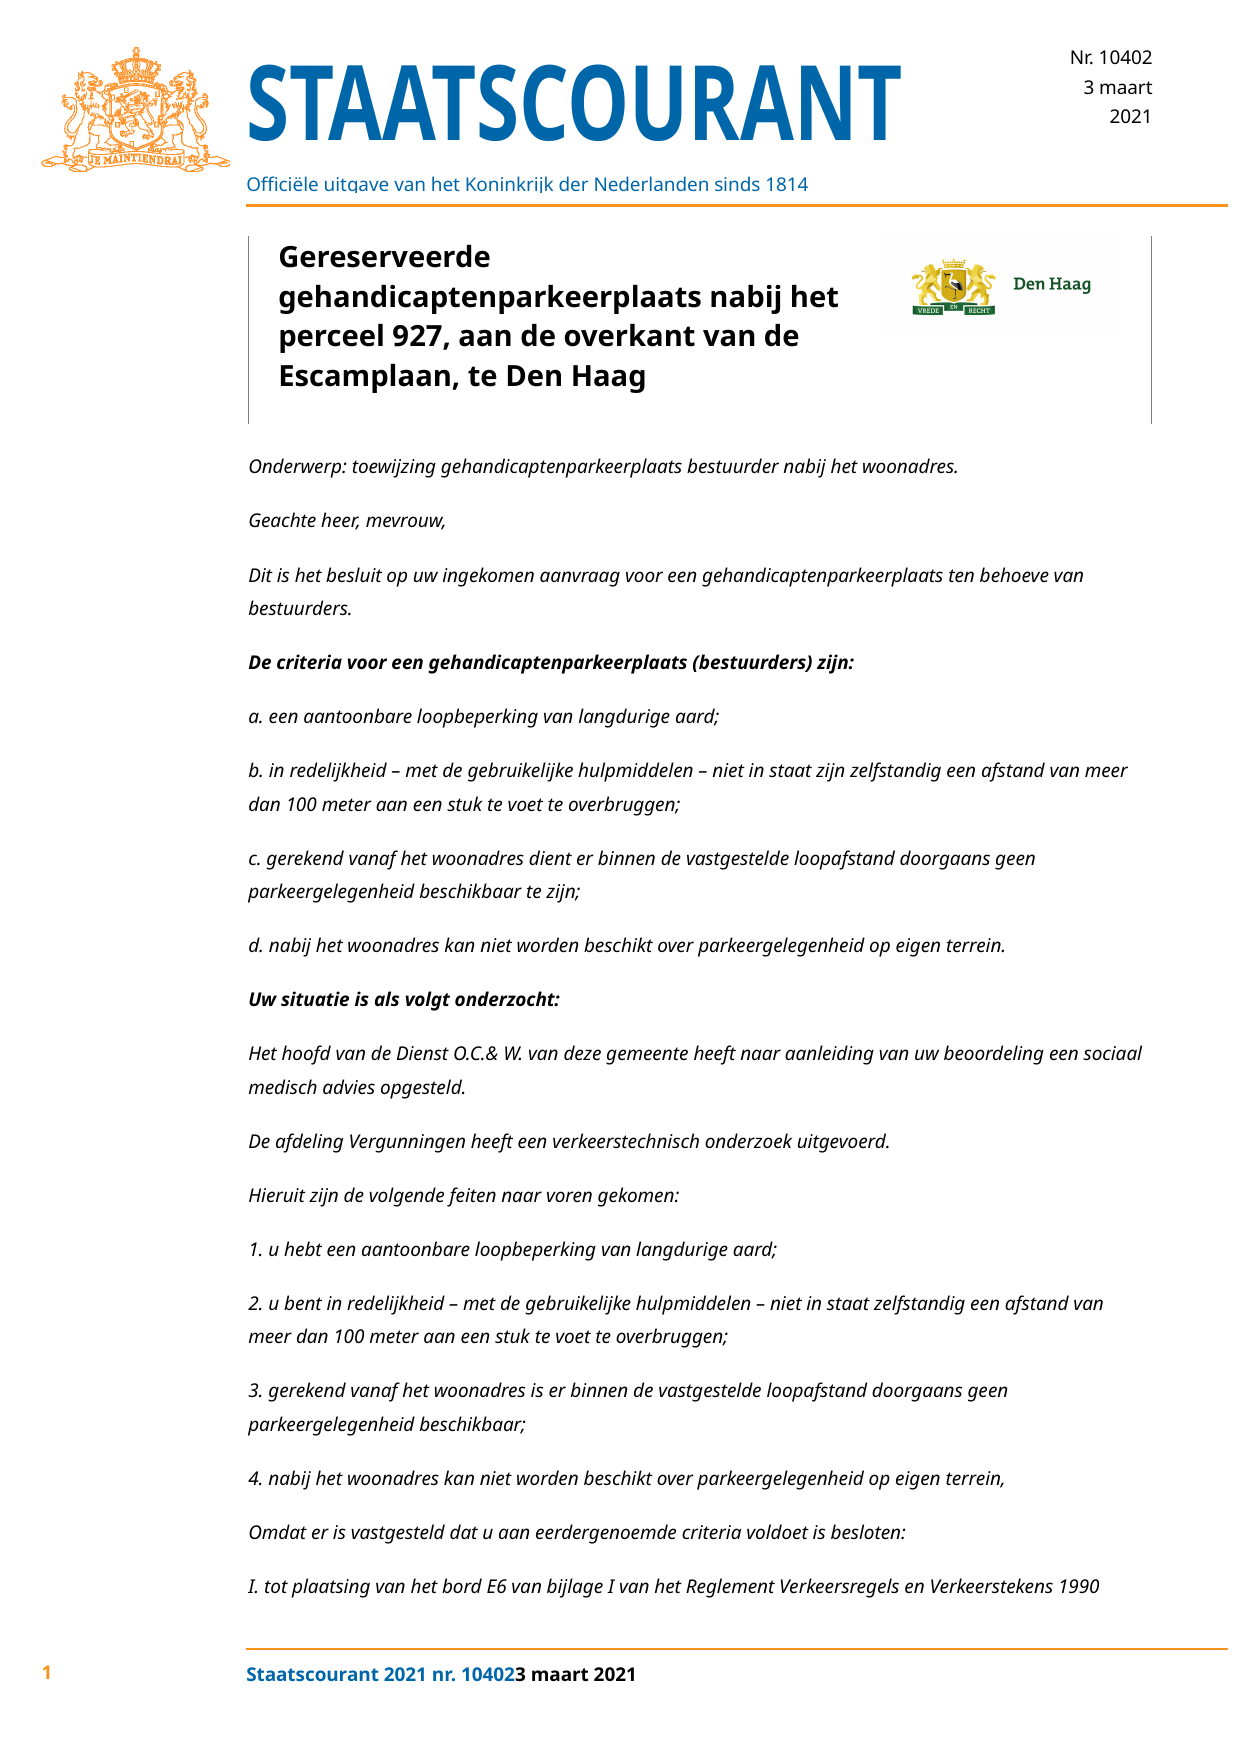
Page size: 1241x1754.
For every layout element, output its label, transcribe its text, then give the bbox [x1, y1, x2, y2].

table_header [850, 236, 1151, 424]
text Onderwerp: toewijzing gehandicaptenparkeerplaats bestuurder nabij het woonadres. [248, 454, 1152, 479]
text De criteria voor een gehandicaptenparkeerplaats (bestuurders) zijn: [248, 649, 1152, 675]
text Uw situatie is als volgt onderzocht: [248, 986, 1152, 1012]
text Hieruit zijn de volgende feiten naar voren gekomen: [248, 1182, 1152, 1208]
text I. tot plaatsing van het bord E6 van bijlage I van het Reglement Verkeersregels en Verkeerstekens 1990 [248, 1573, 1152, 1599]
picture [41, 47, 231, 172]
text 4. nabij het woonadres kan niet worden beschikt over parkeergelegenheid op eigen terrein, [248, 1465, 1152, 1491]
text Dit is het besluit op uw ingekomen aanvraag voor een gehandicaptenparkeerplaats ten behoeve van bestuurders. [248, 562, 1152, 621]
text Het hoofd van de Dienst O.C.& W. van deze gemeente heeft naar aanleiding van uw beoordeling een sociaal medisch advies opgesteld. [248, 1041, 1152, 1100]
text 1. u hebt een aantoonbare loopbeperking van langdurige aard; [248, 1236, 1152, 1262]
text c. gerekend vanaf het woonadres dient er binnen de vastgestelde loopafstand doorgaans geen parkeergelegenheid beschikbaar te zijn; [248, 845, 1152, 904]
text De afdeling Vergunningen heeft een verkeerstechnisch onderzoek uitgevoerd. [248, 1128, 1152, 1154]
text d. nabij het woonadres kan niet worden beschikt over parkeergelegenheid op eigen terrein. [248, 932, 1152, 958]
table_header Gereserveerde gehandicaptenparkeerplaats nabij het perceel 927, aan de overkant van de Escamplaan, te Den Haag [249, 236, 850, 424]
text Geachte heer, mevrouw, [248, 508, 1152, 533]
text 3. gerekend vanaf het woonadres is er binnen de vastgestelde loopafstand doorgaans geen parkeergelegenheid beschikbaar; [248, 1378, 1152, 1437]
text a. een aantoonbare loopbeperking van langdurige aard; [248, 703, 1152, 729]
text Omdat er is vastgesteld dat u aan eerdergenoemde criteria voldoet is besloten: [248, 1519, 1152, 1545]
text b. in redelijkheid – met de gebruikelijke hulpmiddelen – niet in staat zijn zelfstandig een afstand van meer dan 100 meter aan een stuk te voet te overbruggen; [248, 757, 1152, 817]
text 2. u bent in redelijkheid – met de gebruikelijke hulpmiddelen – niet in staat zelfstandig een afstand van meer dan 100 meter aan een stuk te voet te overbruggen; [248, 1290, 1152, 1349]
picture [882, 236, 1119, 336]
